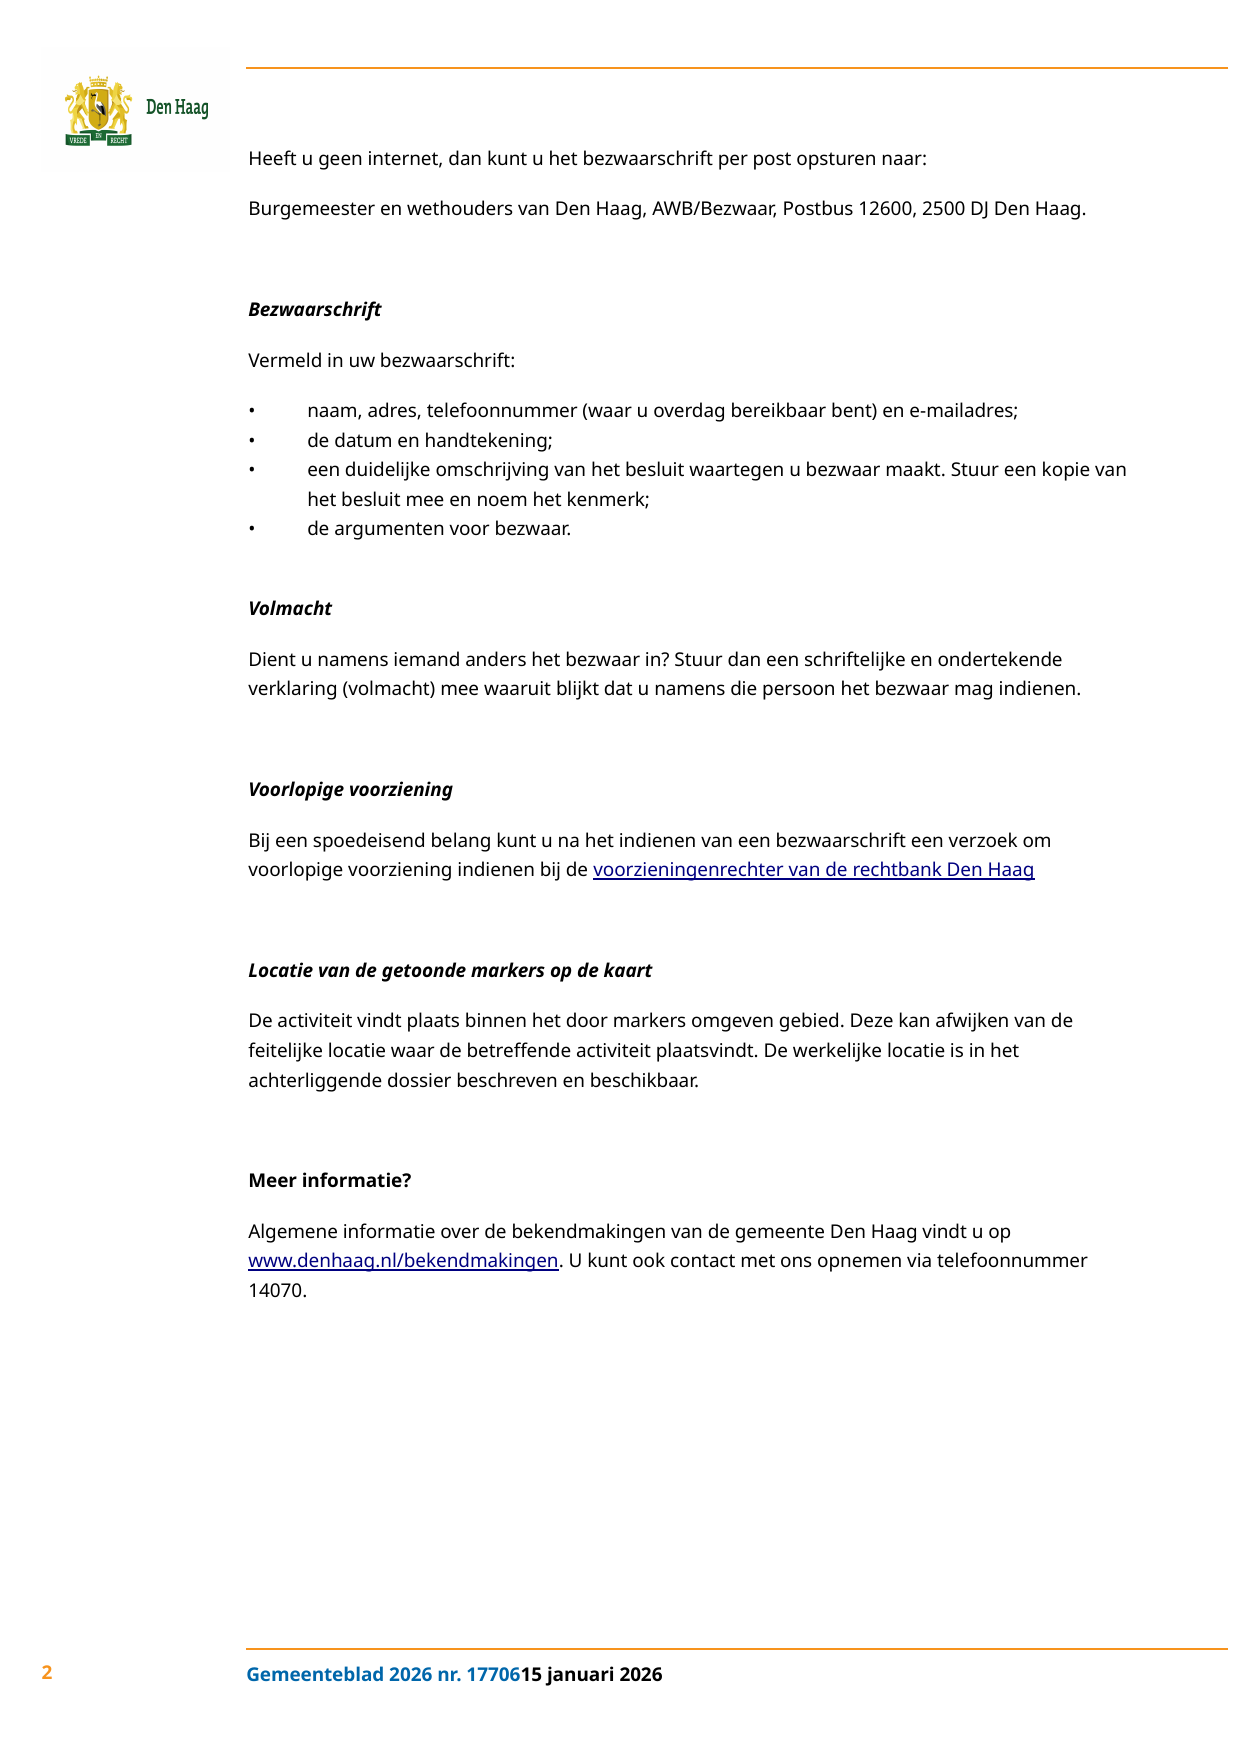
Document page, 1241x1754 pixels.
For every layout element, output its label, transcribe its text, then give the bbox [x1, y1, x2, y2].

text Meer informatie? [248, 1168, 1152, 1193]
text Vermeld in uw bezwaarschrift: [248, 347, 1152, 373]
text Voorlopige voorziening [248, 776, 1152, 802]
text Volmacht [248, 596, 1152, 621]
text Heeft u geen internet, dan kunt u het bezwaarschrift per post opsturen naar: [248, 145, 1152, 171]
picture [41, 47, 231, 172]
list een duidelijke omschrijving van het besluit waartegen u bezwaar maakt. Stuur een kopie van het besluit mee en noem het kenmerk; [248, 456, 1152, 512]
text Bezwaarschrift [248, 296, 1152, 322]
text Locatie van de getoonde markers op de kaart [248, 957, 1152, 983]
list de datum en handtekening; [248, 427, 1152, 453]
text Dient u namens iemand anders het bezwaar in? Stuur dan een schriftelijke en ondertekende verklaring (volmacht) mee waaruit blijkt dat u namens die persoon het bezwaar mag indienen. [248, 646, 1152, 701]
list naam, adres, telefoonnummer (waar u overdag bereikbaar bent) en e-mailadres; [248, 397, 1152, 423]
list de argumenten voor bezwaar. [248, 516, 1152, 541]
text Algemene informatie over de bekendmakingen van de gemeente Den Haag vindt u op www.denhaag.nl/bekendmakingen. U kunt ook contact met ons opnemen via telefoonnummer 14070. [248, 1218, 1152, 1303]
text De activiteit vindt plaats binnen het door markers omgeven gebied. Deze kan afwijken van de feitelijke locatie waar de betreffende activiteit plaatsvindt. De werkelijke locatie is in het achterliggende dossier beschreven en beschikbaar. [248, 1008, 1152, 1093]
text Burgemeester en wethouders van Den Haag, AWB/Bezwaar, Postbus 12600, 2500 DJ Den Haag. [248, 196, 1152, 221]
text Bij een spoedeisend belang kunt u na het indienen van een bezwaarschrift een verzoek om voorlopige voorziening indienen bij de voorzieningenrechter van de rechtbank Den Haag [248, 827, 1152, 882]
